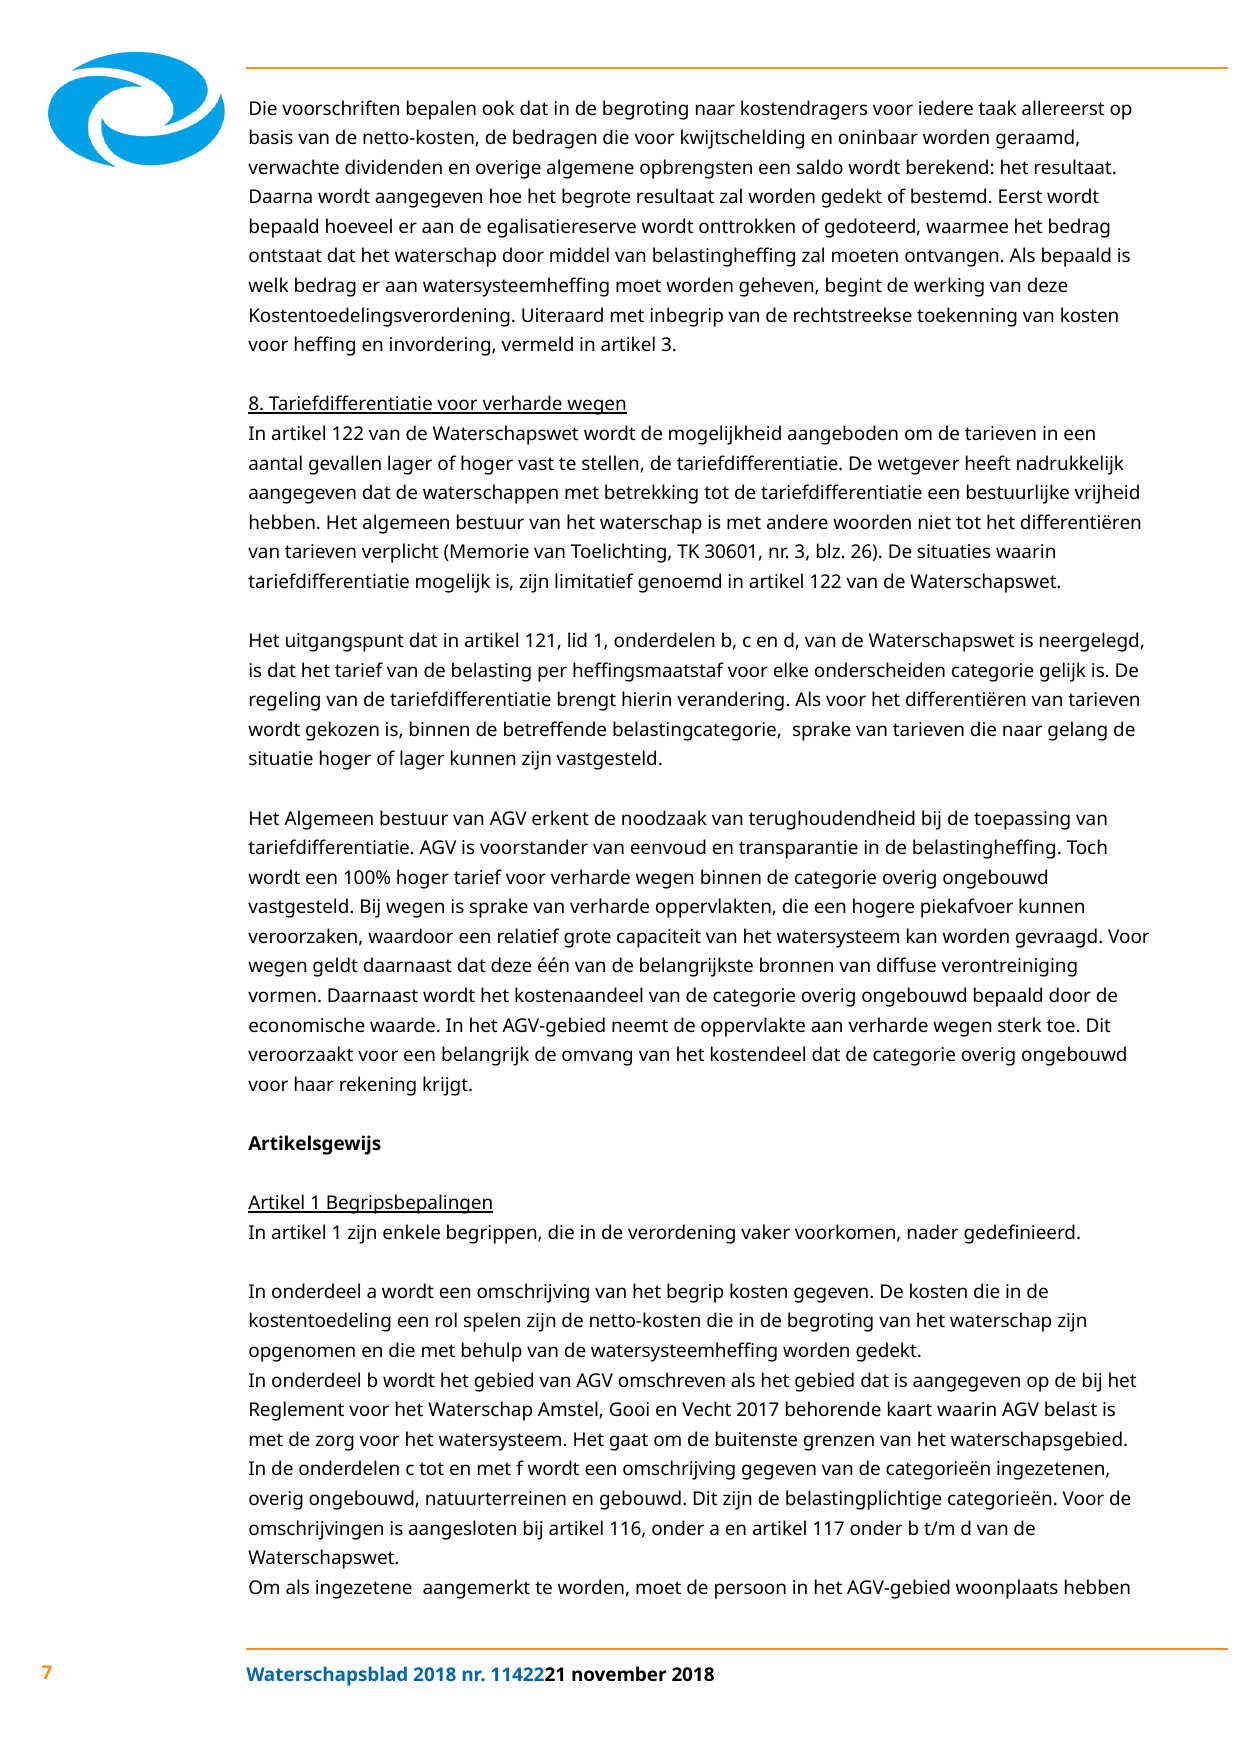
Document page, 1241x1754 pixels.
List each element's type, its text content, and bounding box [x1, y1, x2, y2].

text In de onderdelen c tot en met f wordt een omschrijving gegeven van de categorieën ingezetenen, overig ongebouwd, natuurterreinen en gebouwd. Dit zijn de belastingplichtige categorieën. Voor de omschrijvingen is aangesloten bij artikel 116, onder a en artikel 117 onder b t/m d van de Waterschapswet. [248, 1456, 1152, 1570]
text Om als ingezetene aangemerkt te worden, moet de persoon in het AGV-gebied woonplaats hebben [248, 1574, 1152, 1600]
text 8. Tariefdifferentiatie voor verharde wegen [248, 391, 1152, 416]
text Die voorschriften bepalen ook dat in de begroting naar kostendragers voor iedere taak allereerst op basis van de netto-kosten, de bedragen die voor kwijtschelding en oninbaar worden geraamd, verwachte dividenden en overige algemene opbrengsten een saldo wordt berekend: het resultaat. Daarna wordt aangegeven hoe het begrote resultaat zal worden gedekt of bestemd. Eerst wordt bepaald hoeveel er aan de egalisatiereserve wordt onttrokken of gedoteerd, waarmee het bedrag ontstaat dat het waterschap door middel van belastingheffing zal moeten ontvangen. Als bepaald is welk bedrag er aan watersysteemheffing moet worden geheven, begint de werking van deze Kostentoedelingsverordening. Uiteraard met inbegrip van de rechtstreekse toekenning van kosten voor heffing en invordering, vermeld in artikel 3. [248, 95, 1152, 357]
text Artikel 1 Begripsbepalingen [248, 1189, 1152, 1215]
text In artikel 1 zijn enkele begrippen, die in de verordening vaker voorkomen, nader gedefinieerd. [248, 1219, 1152, 1245]
text In onderdeel a wordt een omschrijving van het begrip kosten gegeven. De kosten die in de kostentoedeling een rol spelen zijn de netto-kosten die in de begroting van het waterschap zijn opgenomen en die met behulp van de watersysteemheffing worden gedekt. [248, 1278, 1152, 1363]
text In onderdeel b wordt het gebied van AGV omschreven als het gebied dat is aangegeven op de bij het Reglement voor het Waterschap Amstel, Gooi en Vecht 2017 behorende kaart waarin AGV belast is met de zorg voor het watersysteem. Het gaat om de buitenste grenzen van het waterschapsgebied. [248, 1367, 1152, 1452]
text Het uitgangspunt dat in artikel 121, lid 1, onderdelen b, c en d, van de Waterschapswet is neergelegd, is dat het tarief van de belasting per heffingsmaatstaf voor elke onderscheiden categorie gelijk is. De regeling van de tariefdifferentiatie brengt hierin verandering. Als voor het differentiëren van tarieven wordt gekozen is, binnen de betreffende belastingcategorie, sprake van tarieven die naar gelang de situatie hoger of lager kunnen zijn vastgesteld. [248, 627, 1152, 771]
picture [41, 47, 231, 172]
text In artikel 122 van de Waterschapswet wordt de mogelijkheid aangeboden om de tarieven in een aantal gevallen lager of hoger vast te stellen, de tariefdifferentiatie. De wetgever heeft nadrukkelijk aangegeven dat de waterschappen met betrekking tot de tariefdifferentiatie een bestuurlijke vrijheid hebben. Het algemeen bestuur van het waterschap is met andere woorden niet tot het differentiëren van tarieven verplicht (Memorie van Toelichting, TK 30601, nr. 3, blz. 26). De situaties waarin tariefdifferentiatie mogelijk is, zijn limitatief genoemd in artikel 122 van de Waterschapswet. [248, 420, 1152, 594]
text Artikelsgewijs [248, 1130, 1152, 1156]
text Het Algemeen bestuur van AGV erkent de noodzaak van terughoudendheid bij de toepassing van tariefdifferentiatie. AGV is voorstander van eenvoud en transparantie in de belastingheffing. Toch wordt een 100% hoger tarief voor verharde wegen binnen de categorie overig ongebouwd vastgesteld. Bij wegen is sprake van verharde oppervlakten, die een hogere piekafvoer kunnen veroorzaken, waardoor een relatief grote capaciteit van het watersysteem kan worden gevraagd. Voor wegen geldt daarnaast dat deze één van de belangrijkste bronnen van diffuse verontreiniging vormen. Daarnaast wordt het kostenaandeel van de categorie overig ongebouwd bepaald door de economische waarde. In het AGV-gebied neemt de oppervlakte aan verharde wegen sterk toe. Dit veroorzaakt voor een belangrijk de omvang van het kostendeel dat de categorie overig ongebouwd voor haar rekening krijgt. [248, 805, 1152, 1097]
